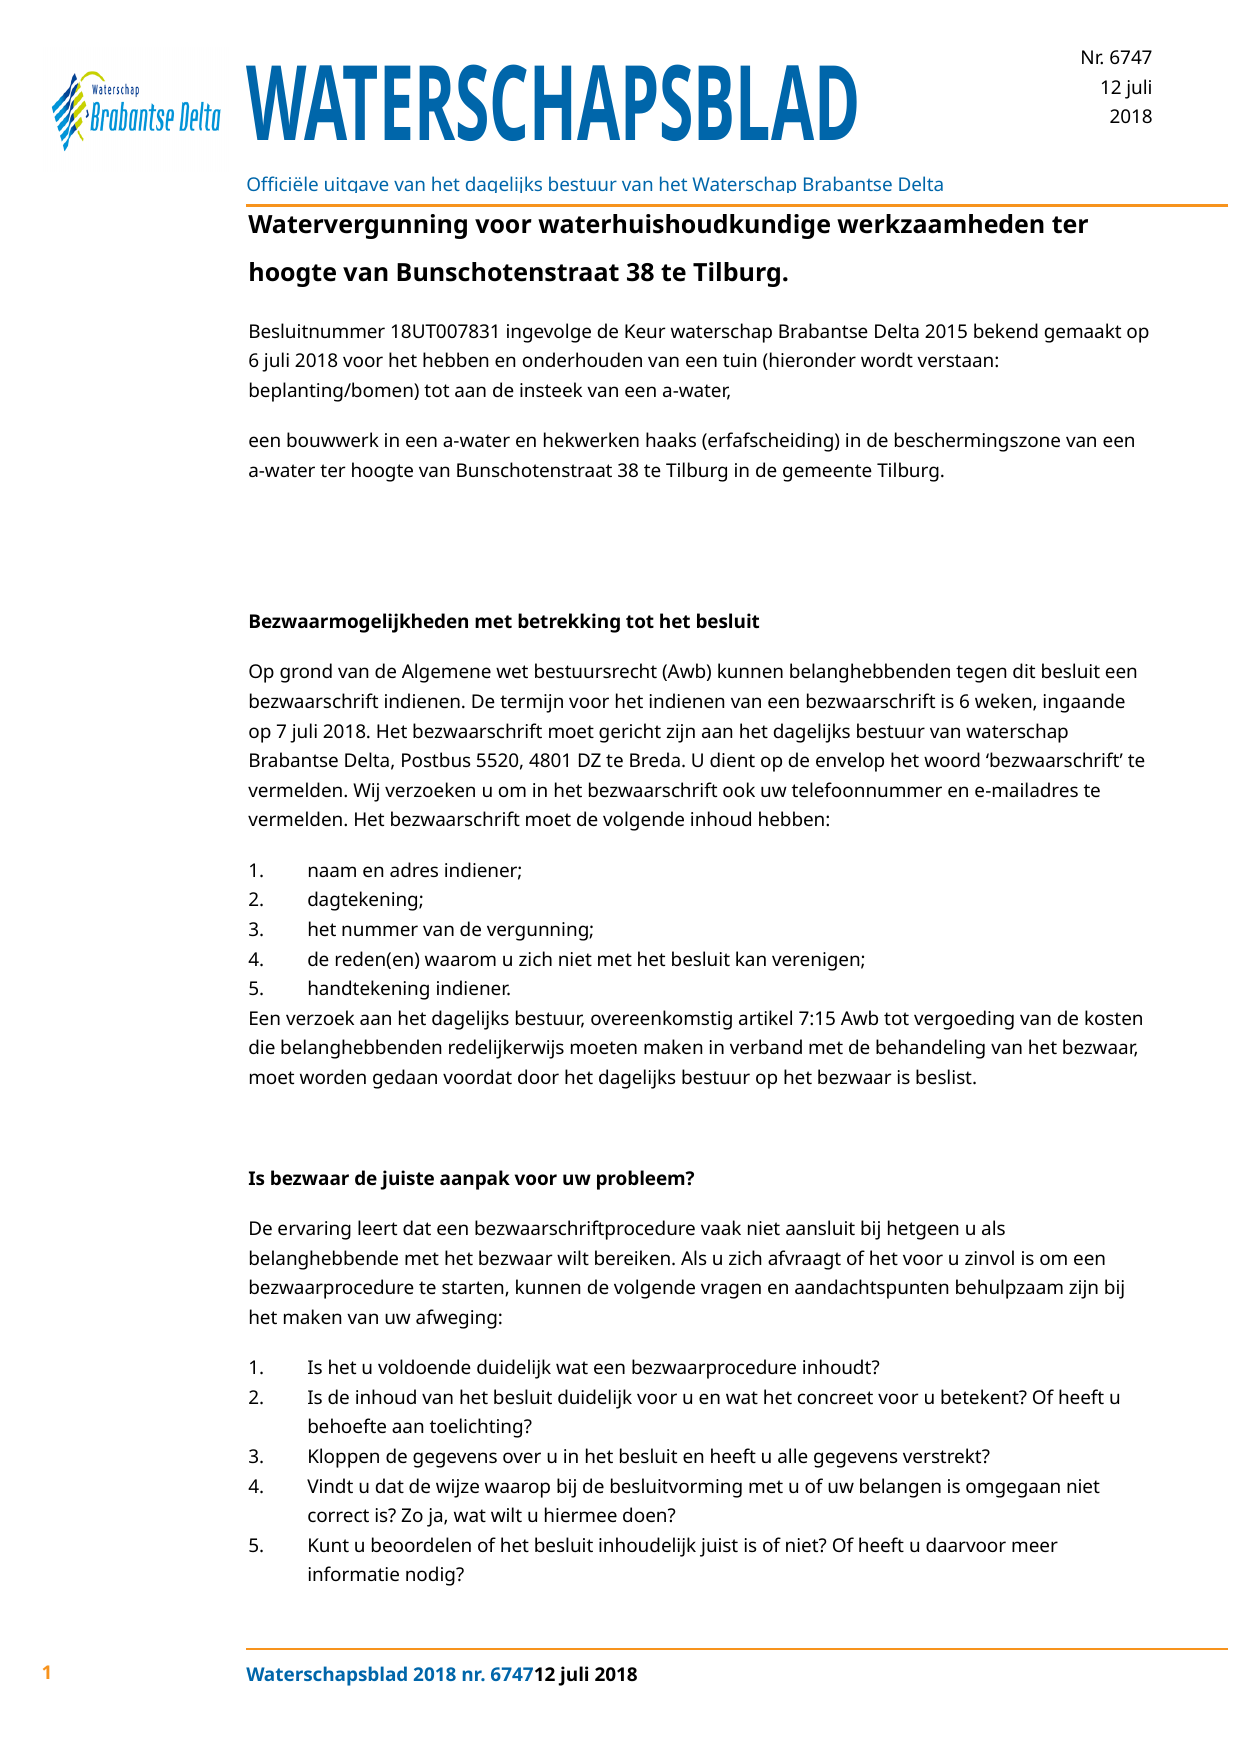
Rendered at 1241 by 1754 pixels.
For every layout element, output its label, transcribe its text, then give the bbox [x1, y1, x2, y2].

text Besluitnummer 18UT007831 ingevolge de Keur waterschap Brabantse Delta 2015 bekend gemaakt op 6 juli 2018 voor het hebben en onderhouden van een tuin (hieronder wordt verstaan: beplanting/bomen) tot aan de insteek van een a-water, [248, 318, 1152, 403]
text De ervaring leert dat een bezwaarschriftprocedure vaak niet aansluit bij hetgeen u als belanghebbende met het bezwaar wilt bereiken. Als u zich afvraagt of het voor u zinvol is om een bezwaarprocedure te starten, kunnen de volgende vragen en aandachtspunten behulpzaam zijn bij het maken van uw afweging: [248, 1215, 1152, 1330]
list het nummer van de vergunning; [248, 916, 1152, 942]
list Vindt u dat de wijze waarop bij de besluitvorming met u of uw belangen is omgegaan niet correct is? Zo ja, wat wilt u hiermee doen? [248, 1473, 1152, 1528]
list Is het u voldoende duidelijk wat een bezwaarprocedure inhoudt? [248, 1354, 1152, 1380]
text Op grond van de Algemene wet bestuursrecht (Awb) kunnen belanghebbenden tegen dit besluit een bezwaarschrift indienen. De termijn voor het indienen van een bezwaarschrift is 6 weken, ingaande op 7 juli 2018. Het bezwaarschrift moet gericht zijn aan het dagelijks bestuur van waterschap Brabantse Delta, Postbus 5520, 4801 DZ te Breda. U dient op de envelop het woord ‘bezwaarschrift’ te vermelden. Wij verzoeken u om in het bezwaarschrift ook uw telefoonnummer en e‑mailadres te vermelden. Het bezwaarschrift moet de volgende inhoud hebben: [248, 659, 1152, 832]
picture [41, 47, 231, 172]
text Watervergunning voor waterhuishoudkundige werkzaamheden ter hoogte van Bunschotenstraat 38 te Tilburg. [248, 207, 1152, 288]
text een bouwwerk in een a-water en hekwerken haaks (erfafscheiding) in de beschermingszone van een a-water ter hoogte van Bunschotenstraat 38 te Tilburg in de gemeente Tilburg. [248, 427, 1152, 483]
list Kloppen de gegevens over u in het besluit en heeft u alle gegevens verstrekt? [248, 1443, 1152, 1469]
text Een verzoek aan het dagelijks bestuur, overeenkomstig artikel 7:15 Awb tot vergoeding van de kosten die belanghebbenden redelijkerwijs moeten maken in verband met de behandeling van het bezwaar, moet worden gedaan voordat door het dagelijks bestuur op het bezwaar is beslist. [248, 1005, 1152, 1090]
list dagtekening; [248, 887, 1152, 912]
list de reden(en) waarom u zich niet met het besluit kan verenigen; [248, 946, 1152, 972]
list Is de inhoud van het besluit duidelijk voor u en wat het concreet voor u betekent? Of heeft u behoefte aan toelichting? [248, 1384, 1152, 1439]
text Is bezwaar de juiste aanpak voor uw probleem? [248, 1165, 1152, 1191]
text Bezwaarmogelijkheden met betrekking tot het besluit [248, 608, 1152, 634]
list handtekening indiener. [248, 975, 1152, 1001]
list Kunt u beoordelen of het besluit inhoudelijk juist is of niet? Of heeft u daarvoor meer informatie nodig? [248, 1532, 1152, 1587]
list naam en adres indiener; [248, 857, 1152, 883]
